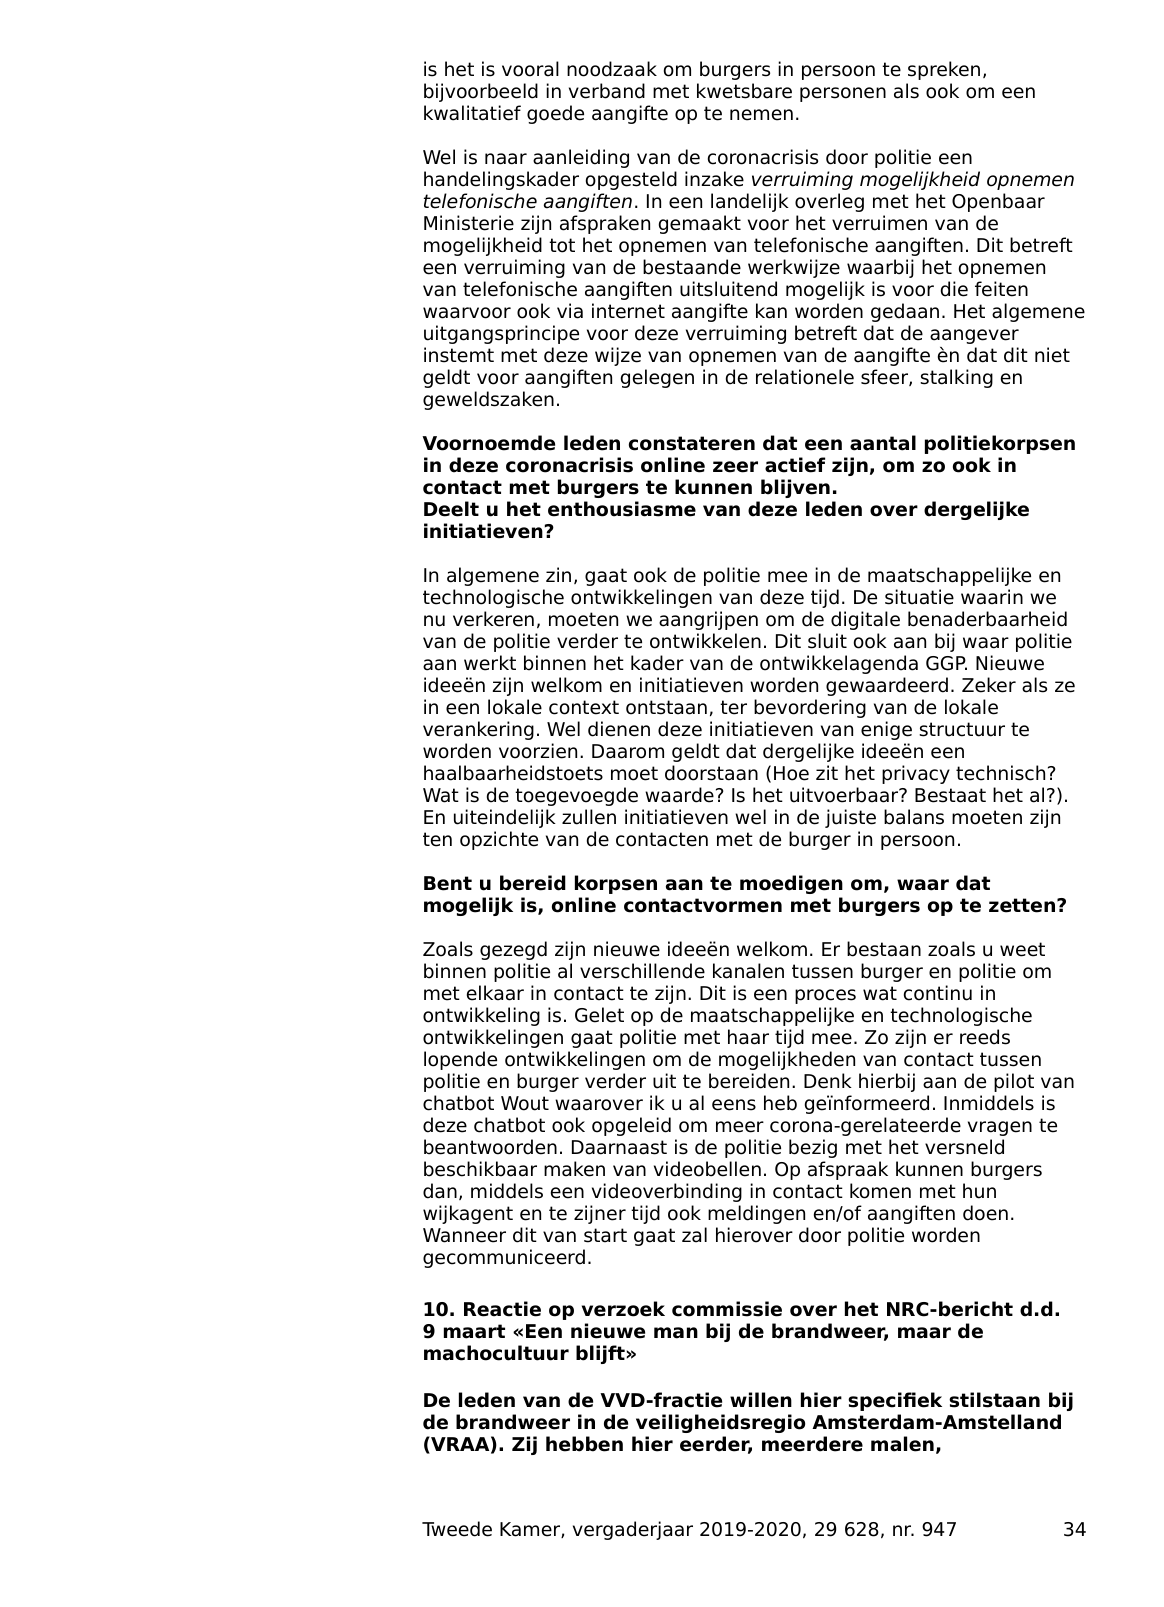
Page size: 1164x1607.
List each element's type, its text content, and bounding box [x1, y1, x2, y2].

text De leden van de VVD-fractie willen hier specifiek stilstaan bij de brandweer in de veiligheidsregio Amsterdam-Amstelland (VRAA). Zij hebben hier eerder, meerdere malen, [422, 1390, 1087, 1456]
text is het is vooral noodzaak om burgers in persoon te spreken, bijvoorbeeld in verband met kwetsbare personen als ook om een kwalitatief goede aangifte op te nemen. [422, 59, 1087, 125]
text Voornoemde leden constateren dat een aantal politiekorpsen in deze coronacrisis online zeer actief zijn, om zo ook in contact met burgers te kunnen blijven. [422, 433, 1087, 499]
text Bent u bereid korpsen aan te moedigen om, waar dat mogelijk is, online contactvormen met burgers op te zetten? [422, 873, 1087, 917]
text Wel is naar aanleiding van de coronacrisis door politie een handelingskader opgesteld inzake verruiming mogelijkheid opnemen telefonische aangiften. In een landelijk overleg met het Openbaar Ministerie zijn afspraken gemaakt voor het verruimen van de mogelijkheid tot het opnemen van telefonische aangiften. Dit betreft een verruiming van de bestaande werkwijze waarbij het opnemen van telefonische aangiften uitsluitend mogelijk is voor die feiten waarvoor ook via internet aangifte kan worden gedaan. Het algemene uitgangsprincipe voor deze verruiming betreft dat de aangever instemt met deze wijze van opnemen van de aangifte èn dat dit niet geldt voor aangiften gelegen in de relationele sfeer, stalking en geweldszaken. [422, 147, 1087, 411]
text Deelt u het enthousiasme van deze leden over dergelijke initiatieven? [422, 499, 1087, 543]
text Zoals gezegd zijn nieuwe ideeën welkom. Er bestaan zoals u weet binnen politie al verschillende kanalen tussen burger en politie om met elkaar in contact te zijn. Dit is een proces wat continu in ontwikkeling is. Gelet op de maatschappelijke en technologische ontwikkelingen gaat politie met haar tijd mee. Zo zijn er reeds lopende ontwikkelingen om de mogelijkheden van contact tussen politie en burger verder uit te bereiden. Denk hierbij aan de pilot van chatbot Wout waarover ik u al eens heb geïnformeerd. Inmiddels is deze chatbot ook opgeleid om meer corona-gerelateerde vragen te beantwoorden. Daarnaast is de politie bezig met het versneld beschikbaar maken van videobellen. Op afspraak kunnen burgers dan, middels een videoverbinding in contact komen met hun wijkagent en te zijner tijd ook meldingen en/of aangiften doen. Wanneer dit van start gaat zal hierover door politie worden gecommuniceerd. [422, 939, 1087, 1269]
subtitle 10. Reactie op verzoek commissie over het NRC-bericht d.d. 9 maart «Een nieuwe man bij de brandweer, maar de machocultuur blijft» [422, 1299, 1087, 1365]
text In algemene zin, gaat ook de politie mee in de maatschappelijke en technologische ontwikkelingen van deze tijd. De situatie waarin we nu verkeren, moeten we aangrijpen om de digitale benaderbaarheid van de politie verder te ontwikkelen. Dit sluit ook aan bij waar politie aan werkt binnen het kader van de ontwikkelagenda GGP. Nieuwe ideeën zijn welkom en initiatieven worden gewaardeerd. Zeker als ze in een lokale context ontstaan, ter bevordering van de lokale verankering. Wel dienen deze initiatieven van enige structuur te worden voorzien. Daarom geldt dat dergelijke ideeën een haalbaarheidstoets moet doorstaan (Hoe zit het privacy technisch? Wat is de toegevoegde waarde? Is het uitvoerbaar? Bestaat het al?). En uiteindelijk zullen initiatieven wel in de juiste balans moeten zijn ten opzichte van de contacten met de burger in persoon. [422, 565, 1087, 851]
